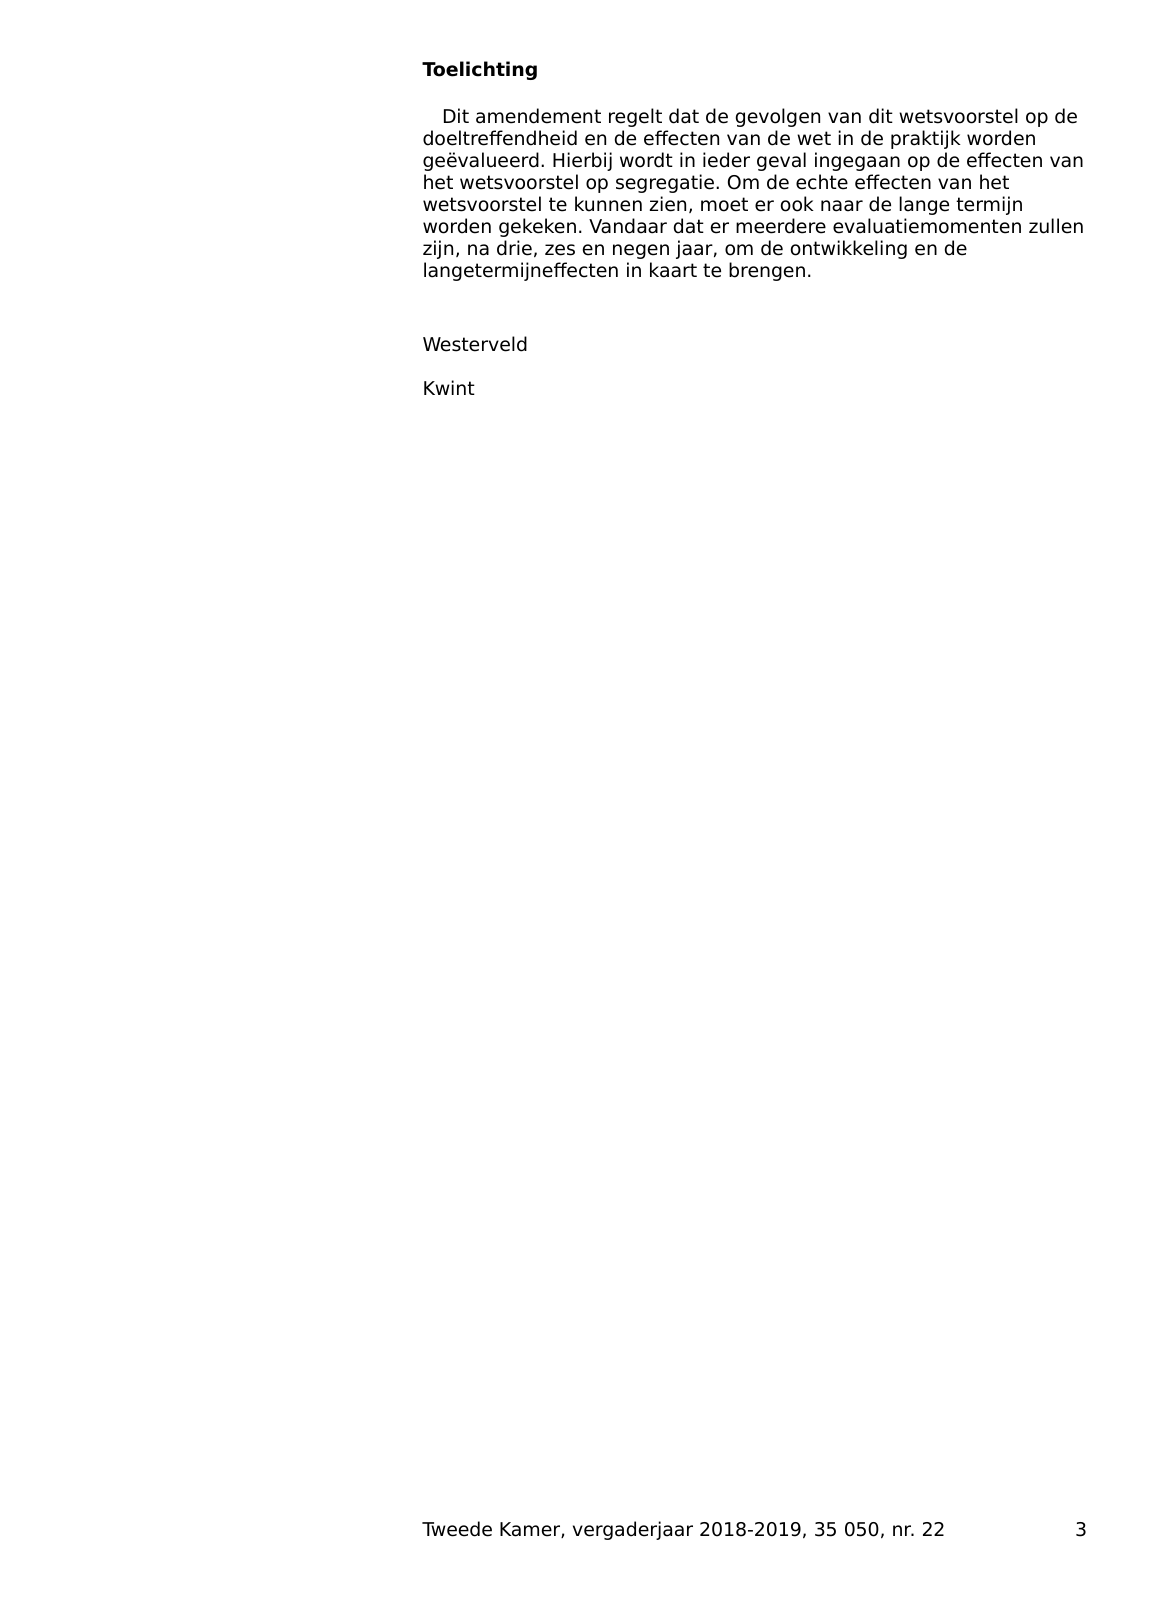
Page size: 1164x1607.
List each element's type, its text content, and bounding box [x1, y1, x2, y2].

text Dit amendement regelt dat de gevolgen van dit wetsvoorstel op de doeltreffendheid en de effecten van de wet in de praktijk worden geëvalueerd. Hierbij wordt in ieder geval ingegaan op de effecten van het wetsvoorstel op segregatie. Om de echte effecten van het wetsvoorstel te kunnen zien, moet er ook naar de lange termijn worden gekeken. Vandaar dat er meerdere evaluatiemomenten zullen zijn, na drie, zes en negen jaar, om de ontwikkeling en de langetermijneffecten in kaart te brengen. [422, 106, 1087, 282]
subtitle Toelichting [422, 59, 1087, 81]
text Westerveld Kwint [422, 312, 1087, 400]
